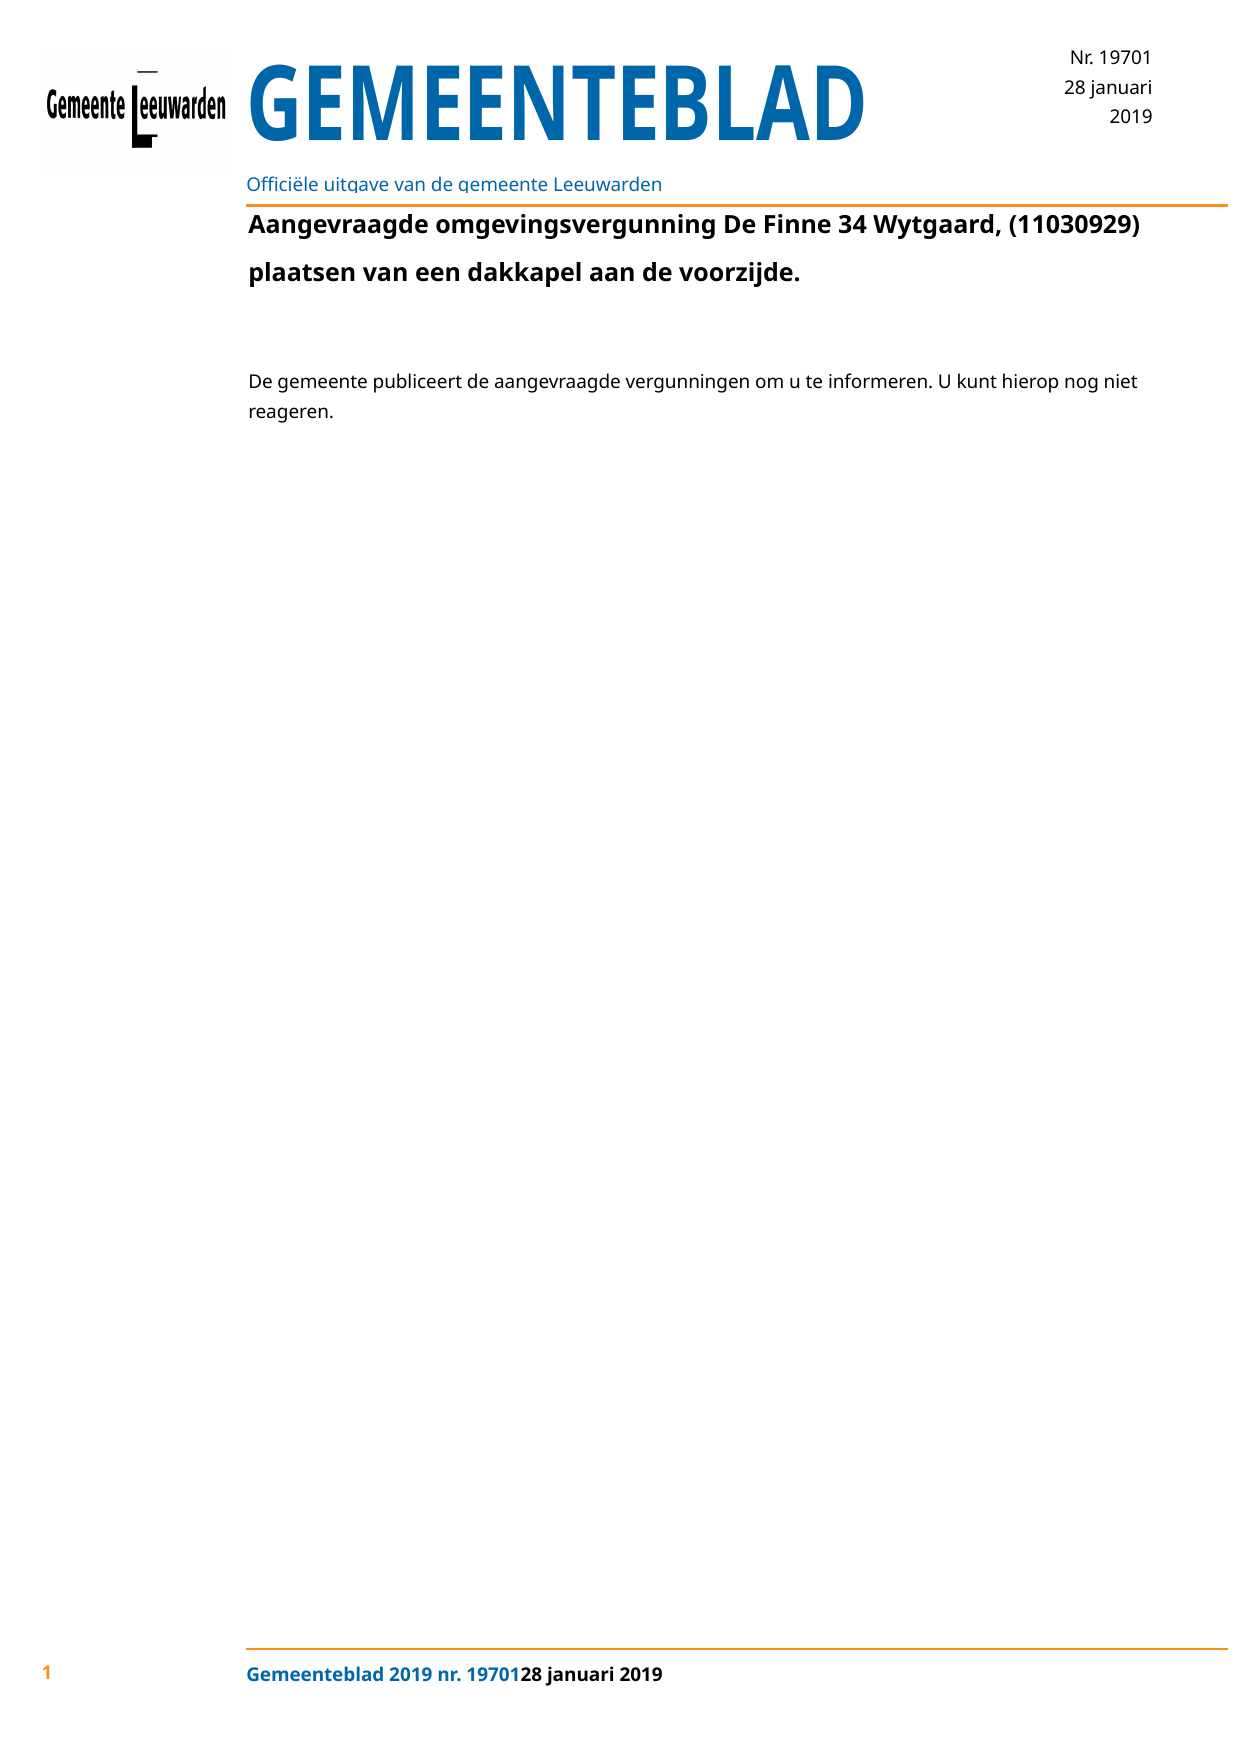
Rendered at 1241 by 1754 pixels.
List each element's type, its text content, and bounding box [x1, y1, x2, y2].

picture [41, 47, 231, 172]
text De gemeente publiceert de aangevraagde vergunningen om u te informeren. U kunt hierop nog niet reageren. [248, 368, 1152, 424]
text Aangevraagde omgevingsvergunning De Finne 34 Wytgaard, (11030929) plaatsen van een dakkapel aan de voorzijde. [248, 207, 1152, 288]
